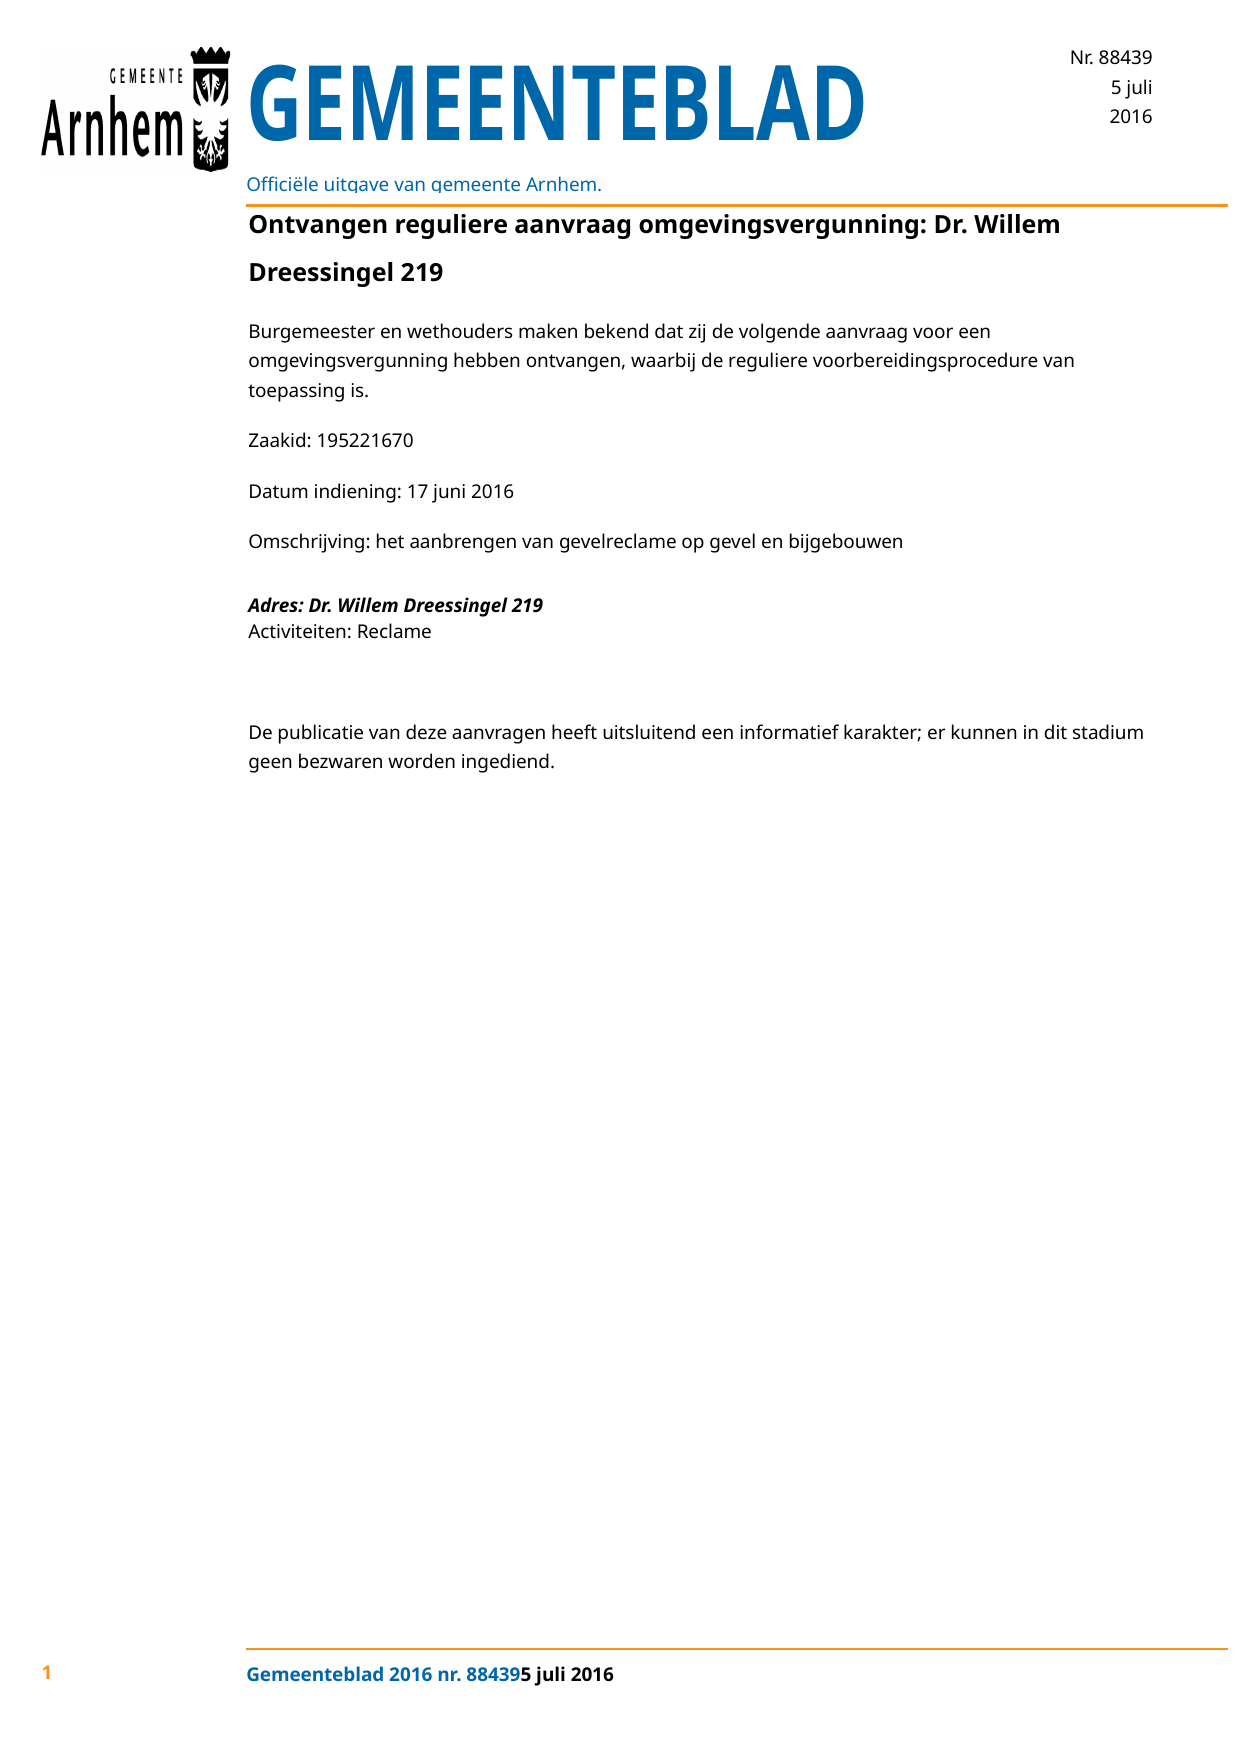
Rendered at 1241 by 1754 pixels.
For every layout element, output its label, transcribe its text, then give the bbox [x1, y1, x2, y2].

text Activiteiten: Reclame [248, 618, 1152, 644]
text Zaakid: 195221670 [248, 427, 1152, 453]
text Burgemeester en wethouders maken bekend dat zij de volgende aanvraag voor een omgevingsvergunning hebben ontvangen, waarbij de reguliere voorbereidingsprocedure van toepassing is. [248, 318, 1152, 403]
picture [41, 47, 231, 172]
text Adres: Dr. Willem Dreessingel 219 [248, 592, 1152, 618]
text De publicatie van deze aanvragen heeft uitsluitend een informatief karakter; er kunnen in dit stadium geen bezwaren worden ingediend. [248, 719, 1152, 774]
text Datum indiening: 17 juni 2016 [248, 478, 1152, 504]
text Omschrijving: het aanbrengen van gevelreclame op gevel en bijgebouwen [248, 528, 1152, 554]
text Ontvangen reguliere aanvraag omgevingsvergunning: Dr. Willem Dreessingel 219 [248, 207, 1152, 288]
